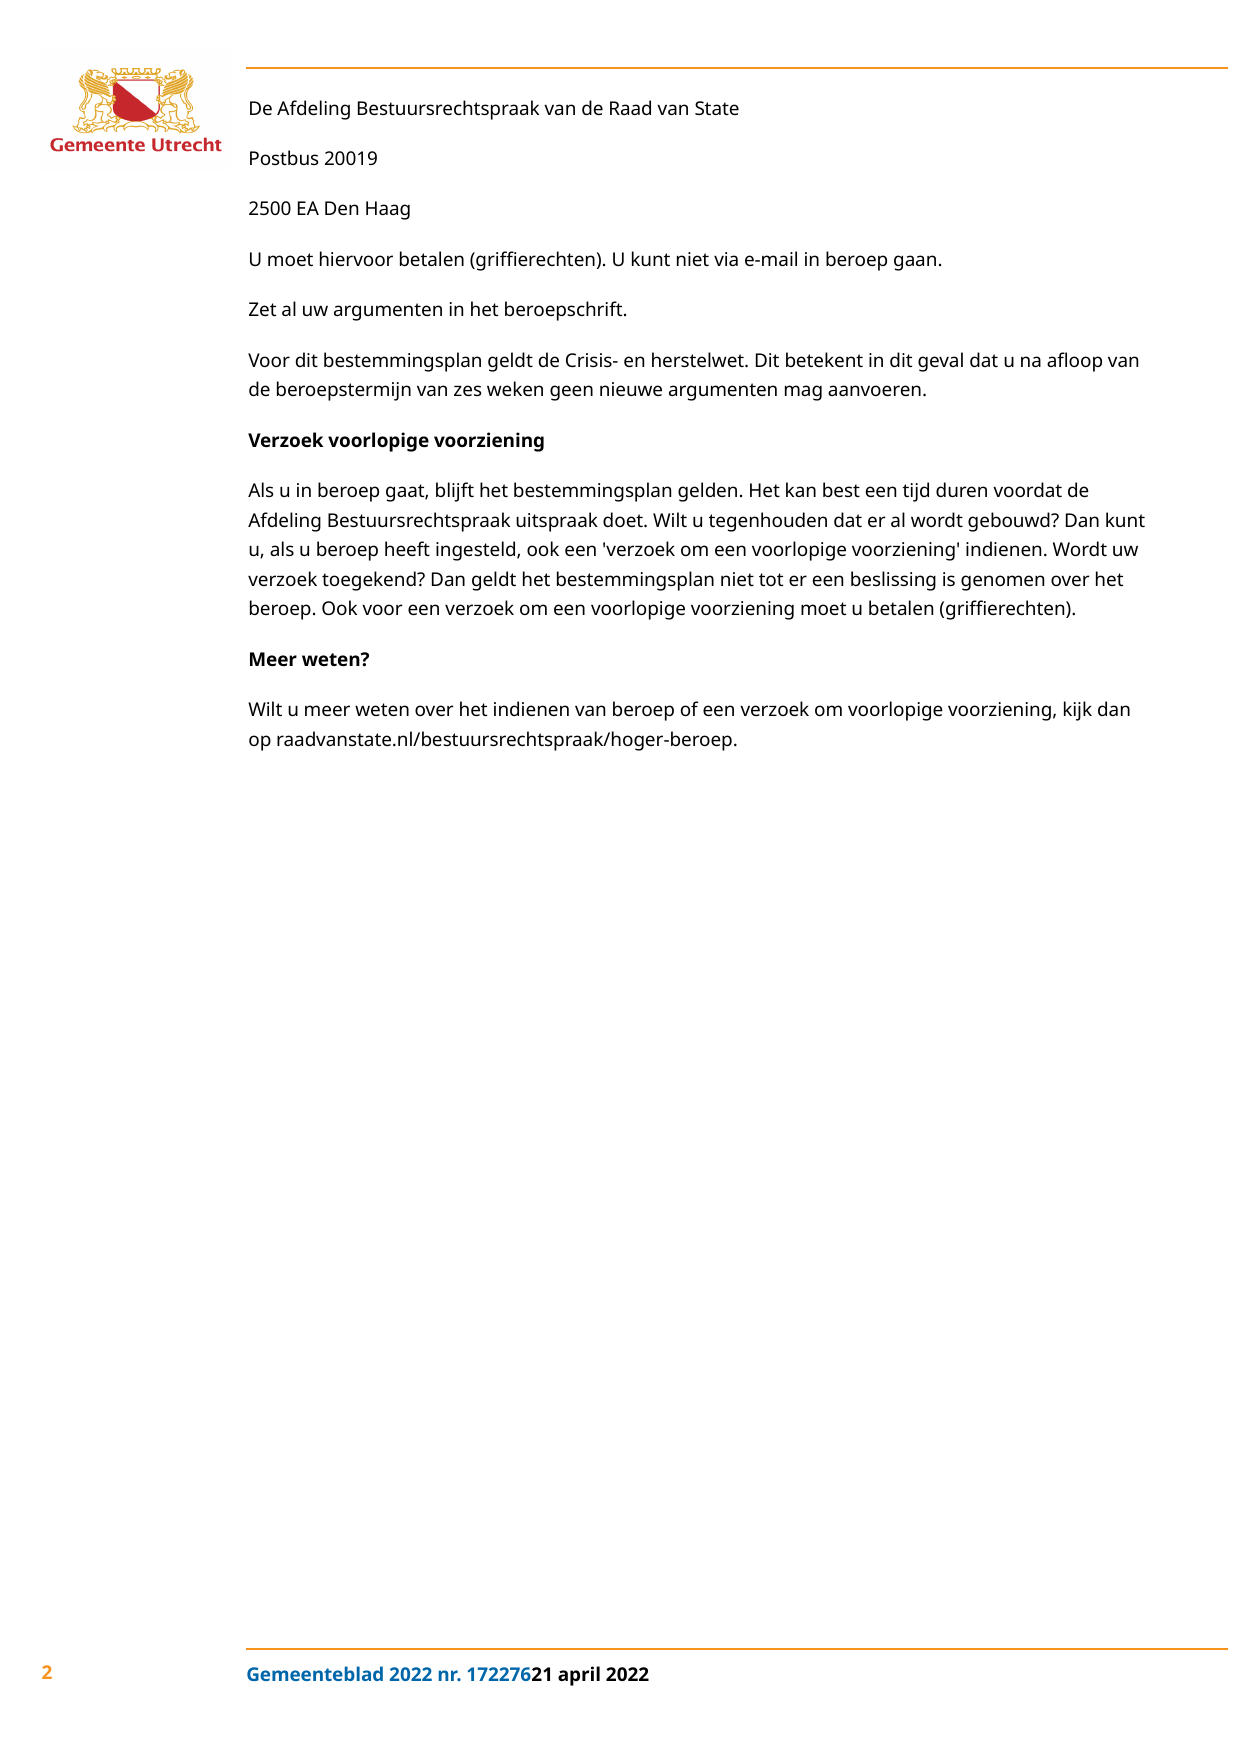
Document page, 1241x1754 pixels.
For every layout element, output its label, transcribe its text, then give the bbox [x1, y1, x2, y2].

text U moet hiervoor betalen (griffierechten). U kunt niet via e-mail in beroep gaan. [248, 246, 1152, 272]
text Postbus 20019 [248, 145, 1152, 171]
text Voor dit bestemmingsplan geldt de Crisis- en herstelwet. Dit betekent in dit geval dat u na afloop van de beroepstermijn van zes weken geen nieuwe argumenten mag aanvoeren. [248, 347, 1152, 402]
text Als u in beroep gaat, blijft het bestemmingsplan gelden. Het kan best een tijd duren voordat de Afdeling Bestuursrechtspraak uitspraak doet. Wilt u tegenhouden dat er al wordt gebouwd? Dan kunt u, als u beroep heeft ingesteld, ook een 'verzoek om een voorlopige voorziening' indienen. Wordt uw verzoek toegekend? Dan geldt het bestemmingsplan niet tot er een beslissing is genomen over het beroep. Ook voor een verzoek om een voorlopige voorziening moet u betalen (griffierechten). [248, 477, 1152, 621]
text 2500 EA Den Haag [248, 196, 1152, 221]
picture [41, 47, 231, 172]
text Wilt u meer weten over het indienen van beroep of een verzoek om voorlopige voorziening, kijk dan op raadvanstate.nl/bestuursrechtspraak/hoger-beroep. [248, 696, 1152, 752]
text Verzoek voorlopige voorziening [248, 427, 1152, 453]
text De Afdeling Bestuursrechtspraak van de Raad van State [248, 95, 1152, 121]
text Zet al uw argumenten in het beroepschrift. [248, 296, 1152, 322]
text Meer weten? [248, 646, 1152, 672]
